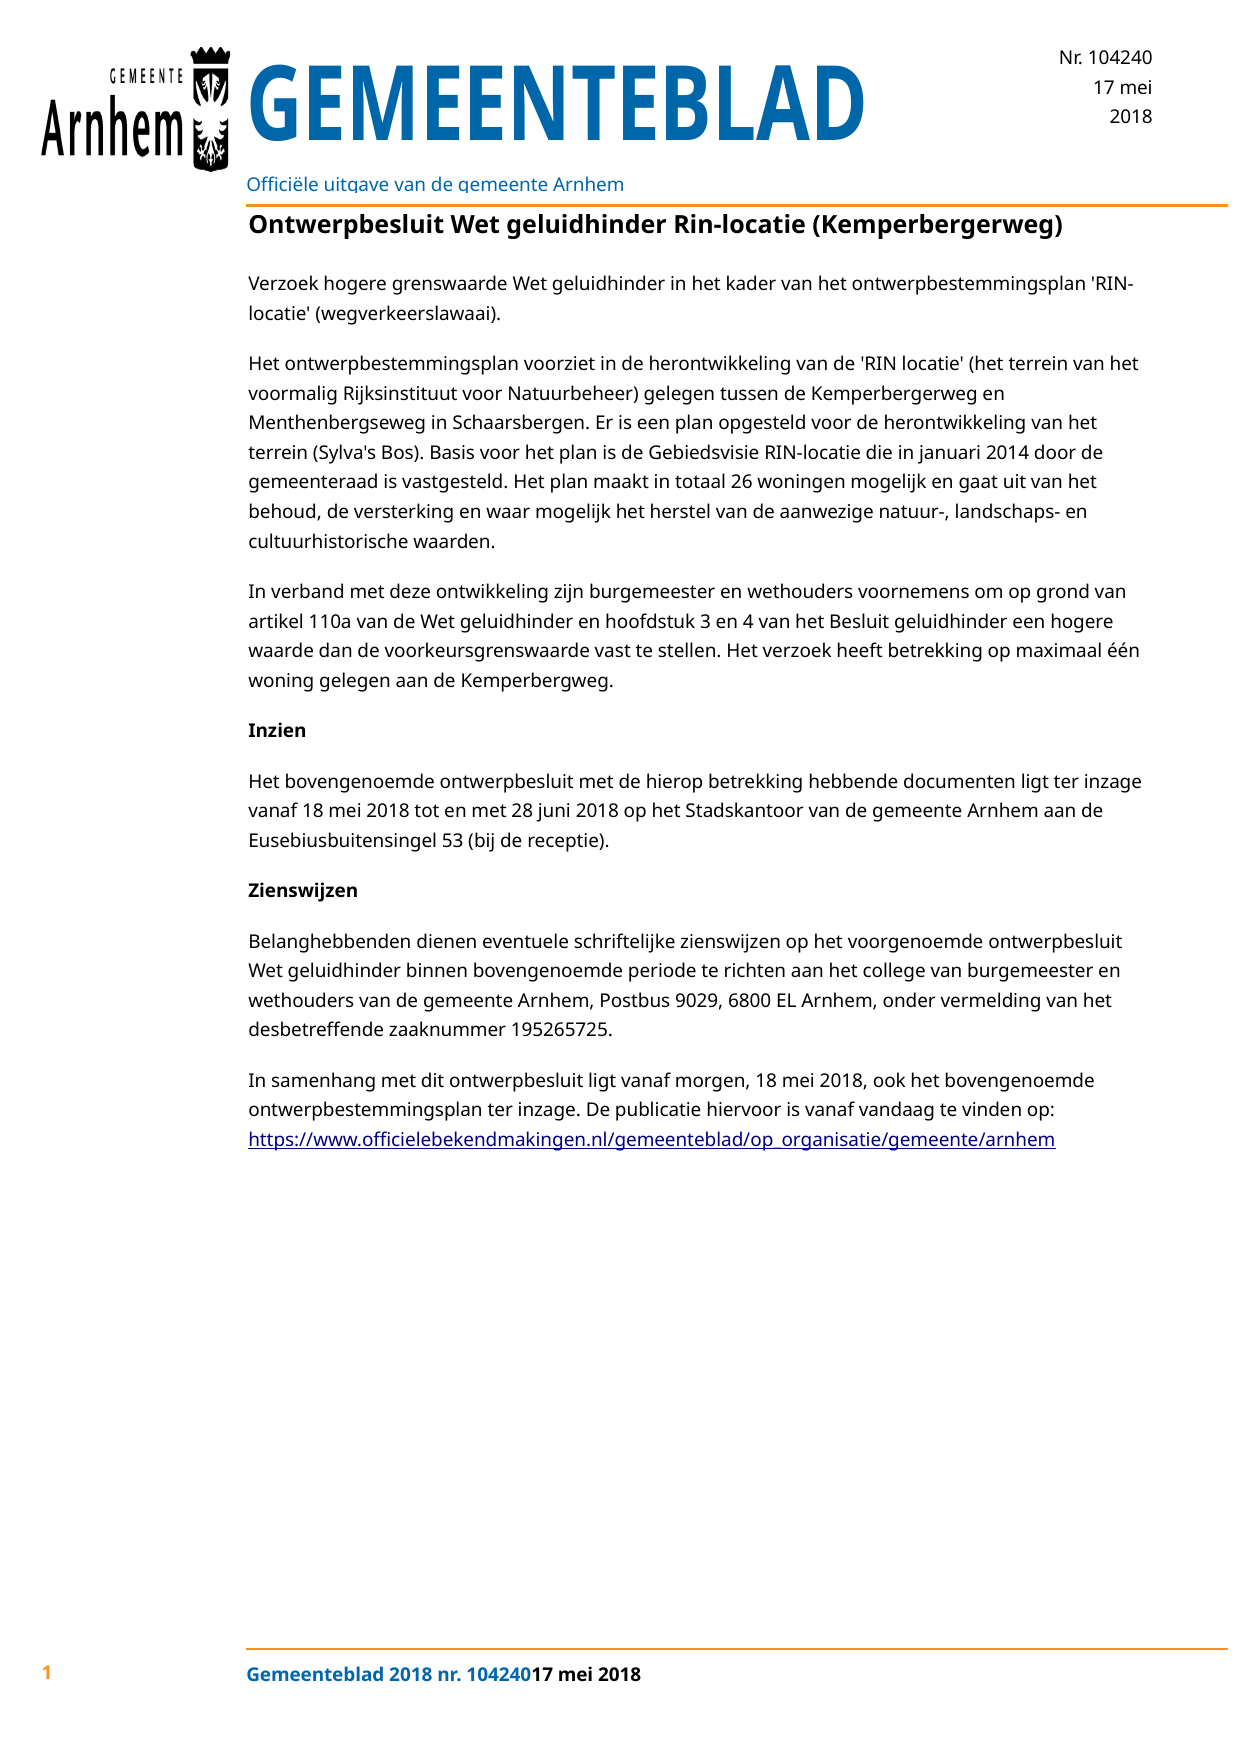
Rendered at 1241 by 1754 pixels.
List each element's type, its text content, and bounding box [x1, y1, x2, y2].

text In verband met deze ontwikkeling zijn burgemeester en wethouders voornemens om op grond van artikel 110a van de Wet geluidhinder en hoofdstuk 3 en 4 van het Besluit geluidhinder een hogere waarde dan de voorkeursgrenswaarde vast te stellen. Het verzoek heeft betrekking op maximaal één woning gelegen aan de Kemperbergweg. [248, 578, 1152, 693]
picture [41, 47, 231, 172]
text Verzoek hogere grenswaarde Wet geluidhinder in het kader van het ontwerpbestemmingsplan 'RIN-locatie' (wegverkeerslawaai). [248, 270, 1152, 326]
text In samenhang met dit ontwerpbesluit ligt vanaf morgen, 18 mei 2018, ook het bovengenoemde ontwerpbestemmingsplan ter inzage. De publicatie hiervoor is vanaf vandaag te vinden op: https://www.officielebekendmakingen.nl/gemeenteblad/op_organisatie/gemeente/arnhem [248, 1067, 1152, 1152]
text Het bovengenoemde ontwerpbesluit met de hierop betrekking hebbende documenten ligt ter inzage vanaf 18 mei 2018 tot en met 28 juni 2018 op het Stadskantoor van de gemeente Arnhem aan de Eusebiusbuitensingel 53 (bij de receptie). [248, 768, 1152, 853]
text Ontwerpbesluit Wet geluidhinder Rin-locatie (Kemperbergerweg) [248, 207, 1152, 241]
text Belanghebbenden dienen eventuele schriftelijke zienswijzen op het voorgenoemde ontwerpbesluit Wet geluidhinder binnen bovengenoemde periode te richten aan het college van burgemeester en wethouders van de gemeente Arnhem, Postbus 9029, 6800 EL Arnhem, onder vermelding van het desbetreffende zaaknummer 195265725. [248, 928, 1152, 1042]
text Zienswijzen [248, 877, 1152, 903]
text Het ontwerpbestemmingsplan voorziet in de herontwikkeling van de 'RIN locatie' (het terrein van het voormalig Rijksinstituut voor Natuurbeheer) gelegen tussen de Kemperbergerweg en Menthenbergseweg in Schaarsbergen. Er is een plan opgesteld voor de herontwikkeling van het terrein (Sylva's Bos). Basis voor het plan is de Gebiedsvisie RIN-locatie die in januari 2014 door de gemeenteraad is vastgesteld. Het plan maakt in totaal 26 woningen mogelijk en gaat uit van het behoud, de versterking en waar mogelijk het herstel van de aanwezige natuur-, landschaps- en cultuurhistorische waarden. [248, 350, 1152, 553]
text Inzien [248, 717, 1152, 743]
